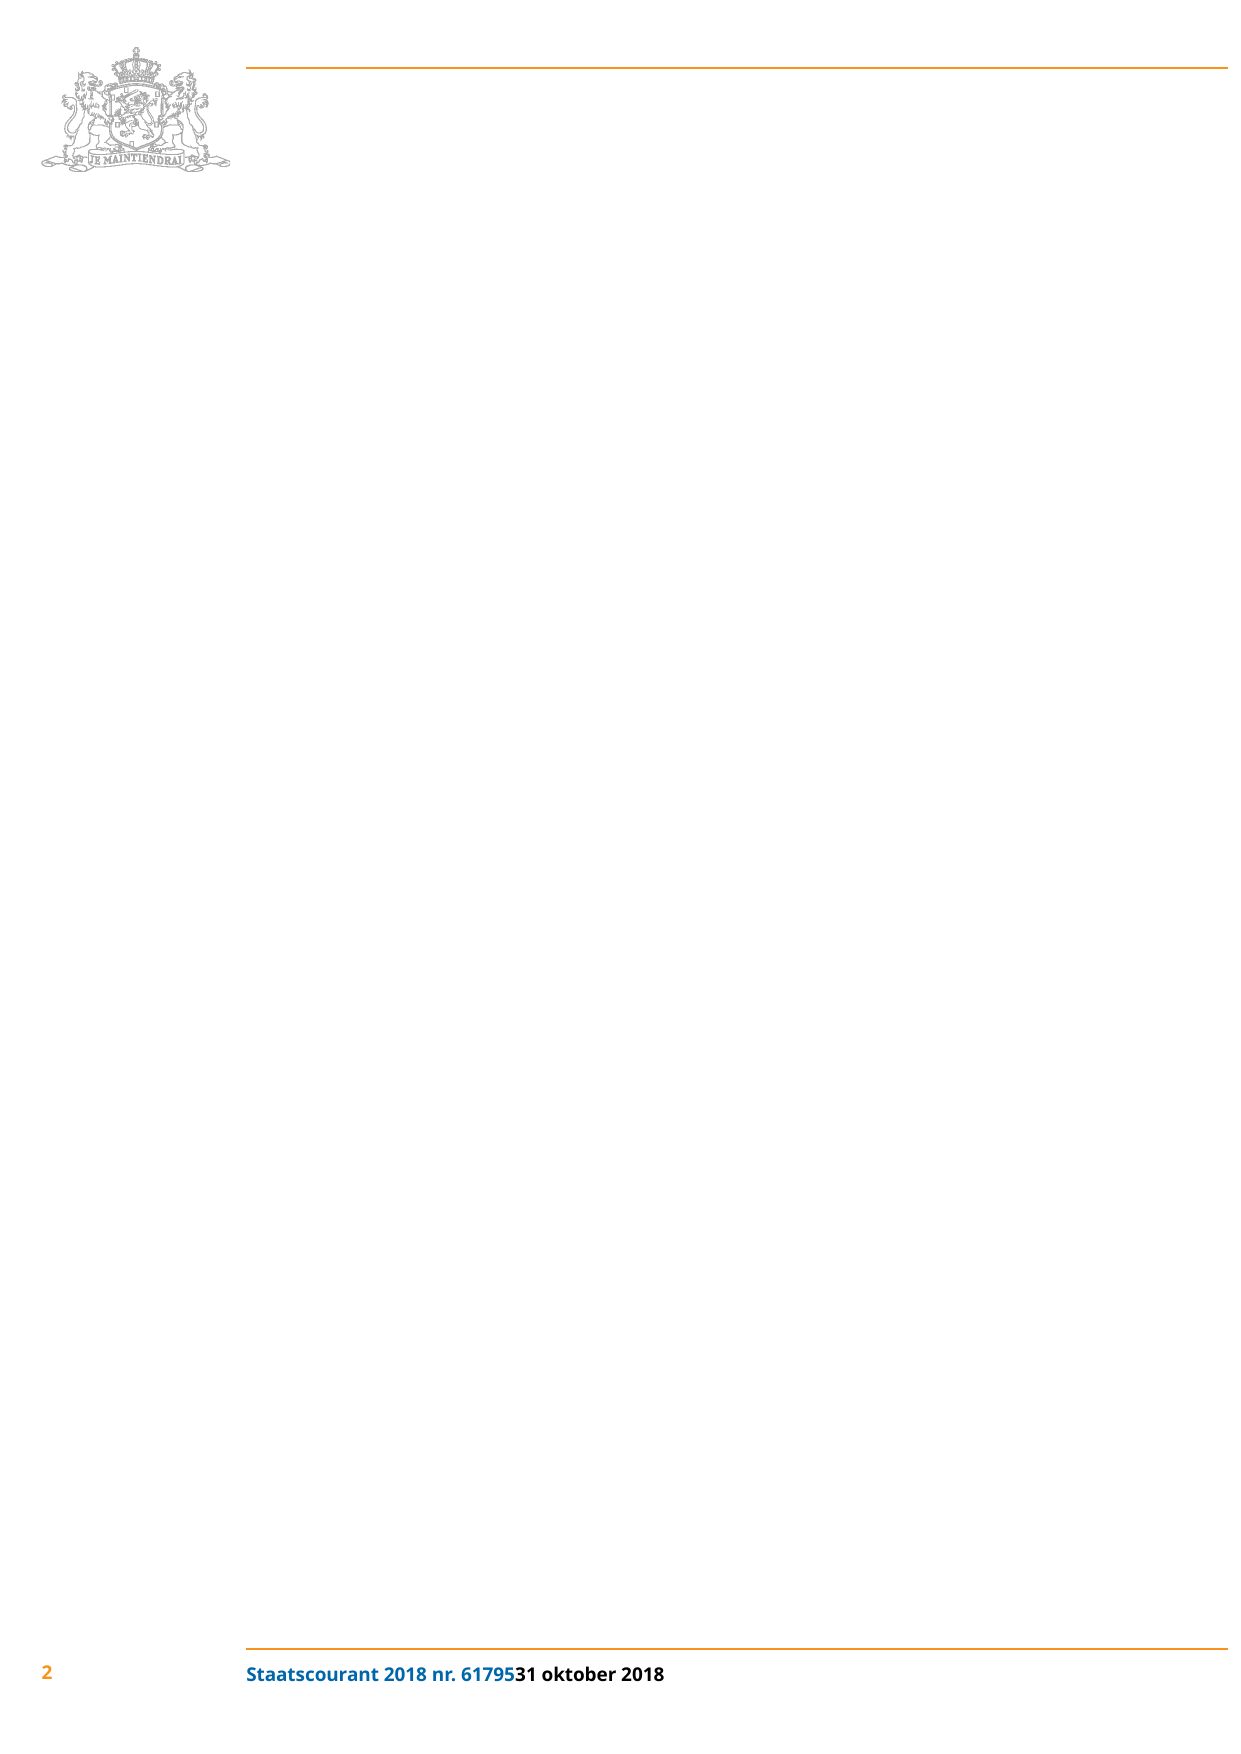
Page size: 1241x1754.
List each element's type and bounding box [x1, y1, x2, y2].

picture [41, 47, 231, 172]
